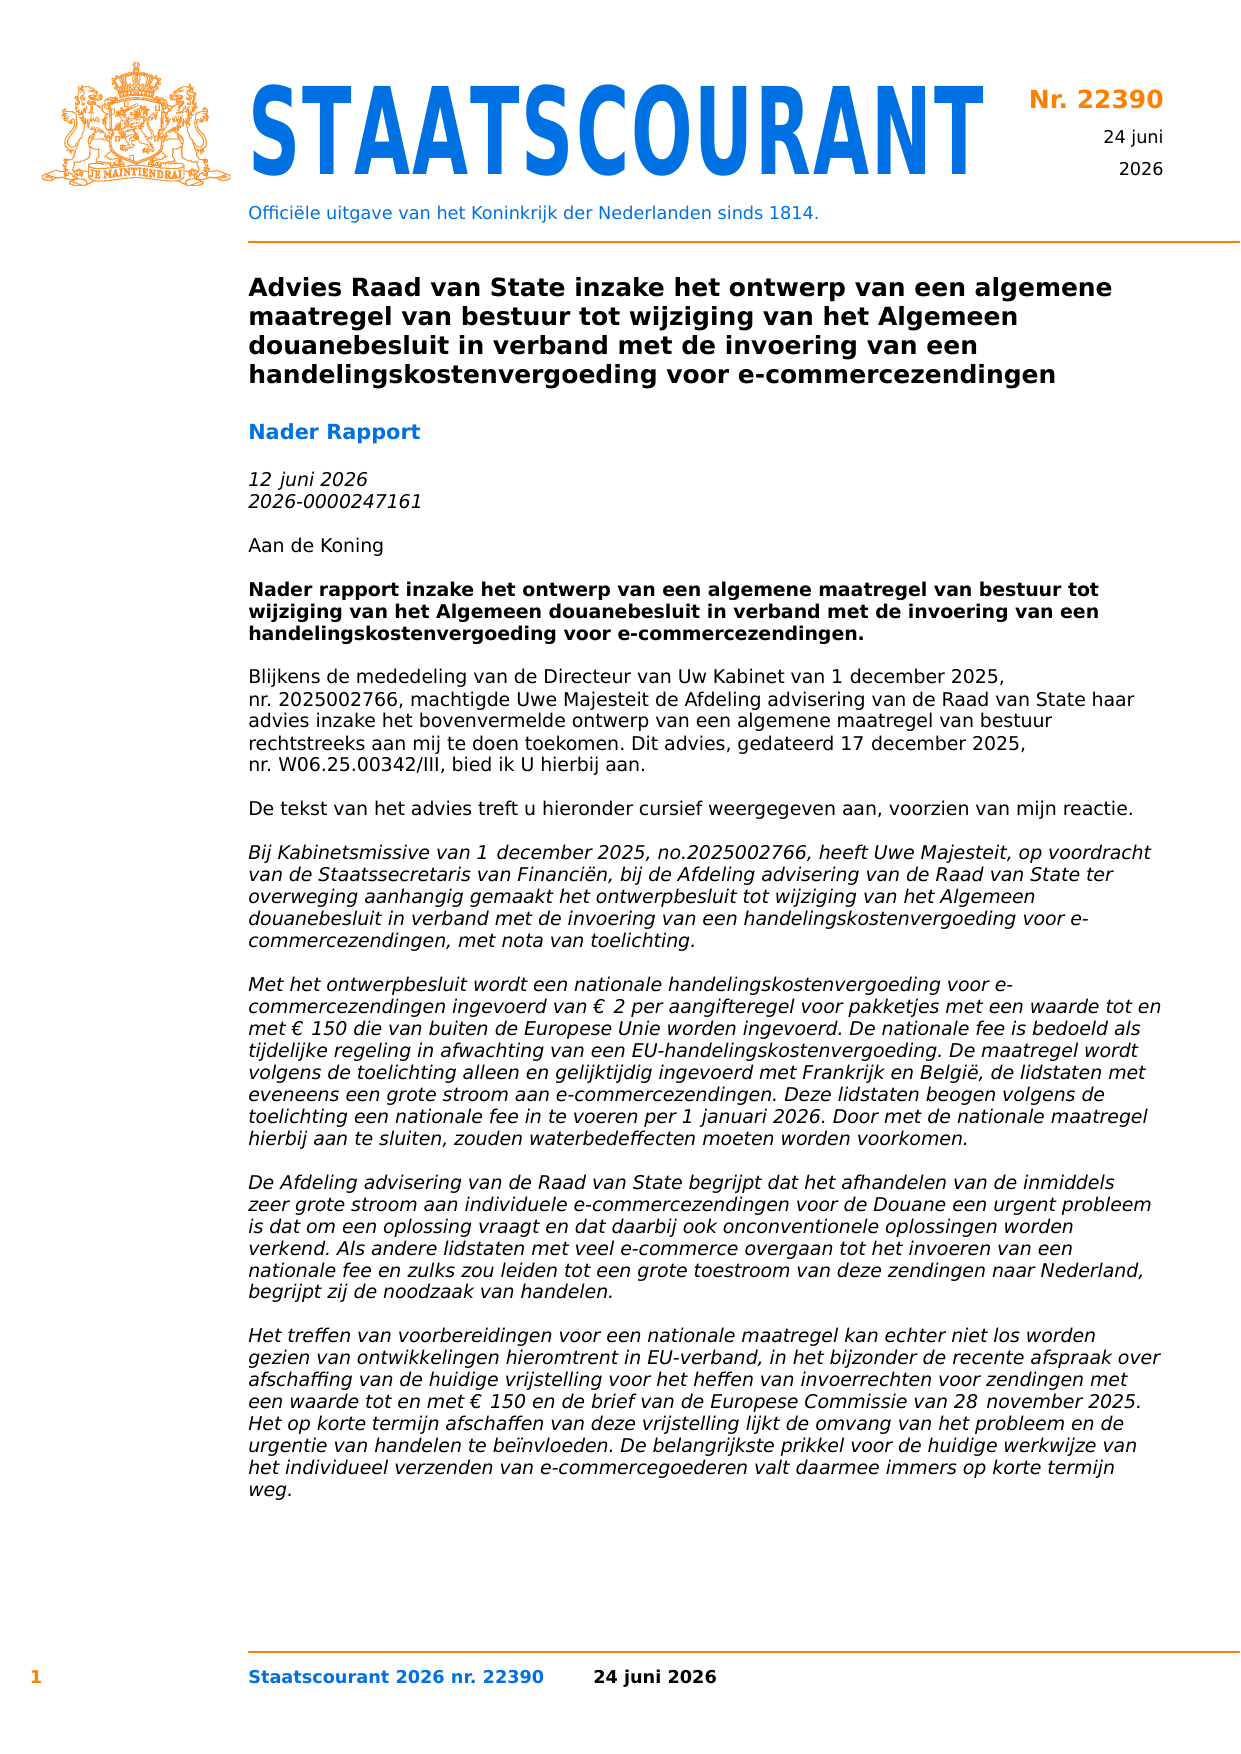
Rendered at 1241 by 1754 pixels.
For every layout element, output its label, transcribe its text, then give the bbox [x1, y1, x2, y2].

text Blijkens de mededeling van de Directeur van Uw Kabinet van 1 december 2025, nr. 2025002766, machtigde Uwe Majesteit de Afdeling advisering van de Raad van State haar advies inzake het bovenvermelde ontwerp van een algemene maatregel van bestuur rechtstreeks aan mij te doen toekomen. Dit advies, gedateerd 17 december 2025, nr. W06.25.00342/III, bied ik U hierbij aan. [248, 666, 1163, 776]
text 2026-0000247161 [248, 491, 1163, 513]
picture [41, 62, 231, 186]
subtitle Nader Rapport [248, 420, 1163, 444]
table_header Nr. 22390 [998, 62, 1240, 121]
subtitle Advies Raad van State inzake het ontwerp van een algemene maatregel van bestuur tot wijziging van het Algemeen douanebesluit in verband met de invoering van een handelingskostenvergoeding voor e-commercezendingen [248, 273, 1163, 390]
text De tekst van het advies treft u hieronder cursief weergegeven aan, voorzien van mijn reactie. [248, 798, 1163, 820]
table_cell Officiële uitgave van het Koninkrijk der Nederlanden sinds 1814. [248, 203, 1240, 241]
text Aan de Koning [248, 535, 1163, 557]
text Bij Kabinetsmissive van 1 december 2025, no.2025002766, heeft Uwe Majesteit, op voordracht van de Staatssecretaris van Financiën, bij de Afdeling advisering van de Raad van State ter overweging aanhangig gemaakt het ontwerpbesluit tot wijziging van het Algemeen douanebesluit in verband met de invoering van een handelingskostenvergoeding voor e-commercezendingen, met nota van toelichting. [248, 842, 1163, 952]
table_header [25, 62, 248, 241]
table_cell 2026 [998, 153, 1240, 203]
table_cell 24 juni [998, 121, 1240, 153]
text Met het ontwerpbesluit wordt een nationale handelingskostenvergoeding voor e-commercezendingen ingevoerd van € 2 per aangifteregel voor pakketjes met een waarde tot en met € 150 die van buiten de Europese Unie worden ingevoerd. De nationale fee is bedoeld als tijdelijke regeling in afwachting van een EU-handelingskostenvergoeding. De maatregel wordt volgens de toelichting alleen en gelijktijdig ingevoerd met Frankrijk en België, de lidstaten met eveneens een grote stroom aan e-commercezendingen. Deze lidstaten beogen volgens de toelichting een nationale fee in te voeren per 1 januari 2026. Door met de nationale maatregel hierbij aan te sluiten, zouden waterbedeffecten moeten worden voorkomen. [248, 974, 1163, 1150]
text 12 juni 2026 [248, 469, 1163, 491]
text Het treffen van voorbereidingen voor een nationale maatregel kan echter niet los worden gezien van ontwikkelingen hieromtrent in EU-verband, in het bijzonder de recente afspraak over afschaffing van de huidige vrijstelling voor het heffen van invoerrechten voor zendingen met een waarde tot en met € 150 en de brief van de Europese Commissie van 28 november 2025. Het op korte termijn afschaffen van deze vrijstelling lijkt de omvang van het probleem en de urgentie van handelen te beïnvloeden. De belangrijkste prikkel voor de huidige werkwijze van het individueel verzenden van e-commercegoederen valt daarmee immers op korte termijn weg. [248, 1325, 1163, 1501]
text De Afdeling advisering van de Raad van State begrijpt dat het afhandelen van de inmiddels zeer grote stroom aan individuele e-commercezendingen voor de Douane een urgent probleem is dat om een oplossing vraagt en dat daarbij ook onconventionele oplossingen worden verkend. Als andere lidstaten met veel e-commerce overgaan tot het invoeren van een nationale fee en zulks zou leiden tot een grote toestroom van deze zendingen naar Nederland, begrijpt zij de noodzaak van handelen. [248, 1172, 1163, 1303]
text Nader rapport inzake het ontwerp van een algemene maatregel van bestuur tot wijziging van het Algemeen douanebesluit in verband met de invoering van een handelingskostenvergoeding voor e-commercezendingen. [248, 579, 1163, 644]
table_header STAATSCOURANT [248, 62, 998, 203]
